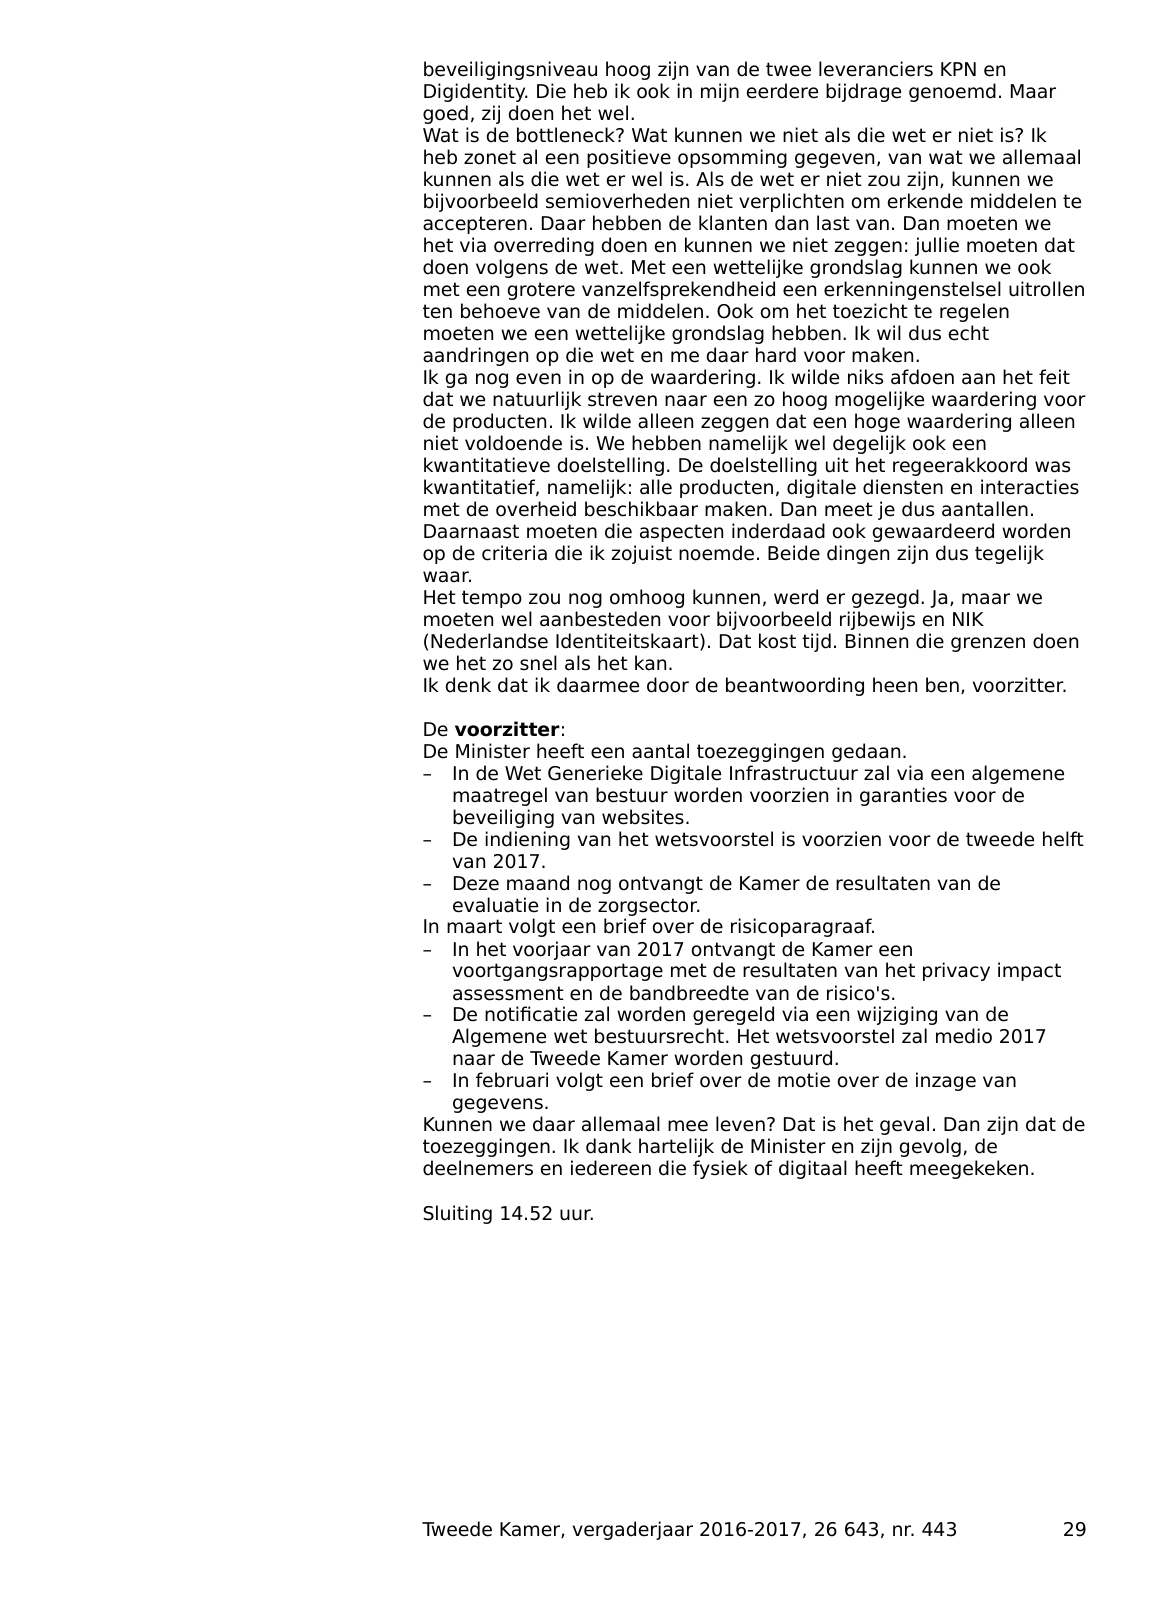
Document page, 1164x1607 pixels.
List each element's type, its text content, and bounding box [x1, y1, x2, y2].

text – Deze maand nog ontvangt de Kamer de resultaten van de evaluatie in de zorgsector. [422, 872, 1087, 916]
text – De notificatie zal worden geregeld via een wijziging van de Algemene wet bestuursrecht. Het wetsvoorstel zal medio 2017 naar de Tweede Kamer worden gestuurd. [422, 1004, 1087, 1070]
text – In het voorjaar van 2017 ontvangt de Kamer een voortgangsrapportage met de resultaten van het privacy impact assessment en de bandbreedte van de risico's. [422, 938, 1087, 1004]
text – De indiening van het wetsvoorstel is voorzien voor de tweede helft van 2017. [422, 828, 1087, 872]
text In maart volgt een brief over de risicoparagraaf. [422, 916, 1087, 938]
text Ik ga nog even in op de waardering. Ik wilde niks afdoen aan het feit dat we natuurlijk streven naar een zo hoog mogelijke waardering voor de producten. Ik wilde alleen zeggen dat een hoge waardering alleen niet voldoende is. We hebben namelijk wel degelijk ook een kwantitatieve doelstelling. De doelstelling uit het regeerakkoord was kwantitatief, namelijk: alle producten, digitale diensten en interacties met de overheid beschikbaar maken. Dan meet je dus aantallen. Daarnaast moeten die aspecten inderdaad ook gewaardeerd worden op de criteria die ik zojuist noemde. Beide dingen zijn dus tegelijk waar. [422, 367, 1087, 587]
text De Minister heeft een aantal toezeggingen gedaan. [422, 741, 1087, 763]
text Wat is de bottleneck? Wat kunnen we niet als die wet er niet is? Ik heb zonet al een positieve opsomming gegeven, van wat we allemaal kunnen als die wet er wel is. Als de wet er niet zou zijn, kunnen we bijvoorbeeld semioverheden niet verplichten om erkende middelen te accepteren. Daar hebben de klanten dan last van. Dan moeten we het via overreding doen en kunnen we niet zeggen: jullie moeten dat doen volgens de wet. Met een wettelijke grondslag kunnen we ook met een grotere vanzelfsprekendheid een erkenningenstelsel uitrollen ten behoeve van de middelen. Ook om het toezicht te regelen moeten we een wettelijke grondslag hebben. Ik wil dus echt aandringen op die wet en me daar hard voor maken. [422, 125, 1087, 367]
text Ik denk dat ik daarmee door de beantwoording heen ben, voorzitter. [422, 674, 1087, 696]
text – In februari volgt een brief over de motie over de inzage van gegevens. [422, 1070, 1087, 1114]
text Het tempo zou nog omhoog kunnen, werd er gezegd. Ja, maar we moeten wel aanbesteden voor bijvoorbeeld rijbewijs en NIK (Nederlandse Identiteitskaart). Dat kost tijd. Binnen die grenzen doen we het zo snel als het kan. [422, 587, 1087, 674]
text Sluiting 14.52 uur. [422, 1202, 1087, 1224]
text Kunnen we daar allemaal mee leven? Dat is het geval. Dan zijn dat de toezeggingen. Ik dank hartelijk de Minister en zijn gevolg, de deelnemers en iedereen die fysiek of digitaal heeft meegekeken. [422, 1114, 1087, 1180]
text De voorzitter: [422, 719, 1087, 741]
text beveiligingsniveau hoog zijn van de twee leveranciers KPN en Digidentity. Die heb ik ook in mijn eerdere bijdrage genoemd. Maar goed, zij doen het wel. [422, 59, 1087, 125]
text – In de Wet Generieke Digitale Infrastructuur zal via een algemene maatregel van bestuur worden voorzien in garanties voor de beveiliging van websites. [422, 763, 1087, 828]
